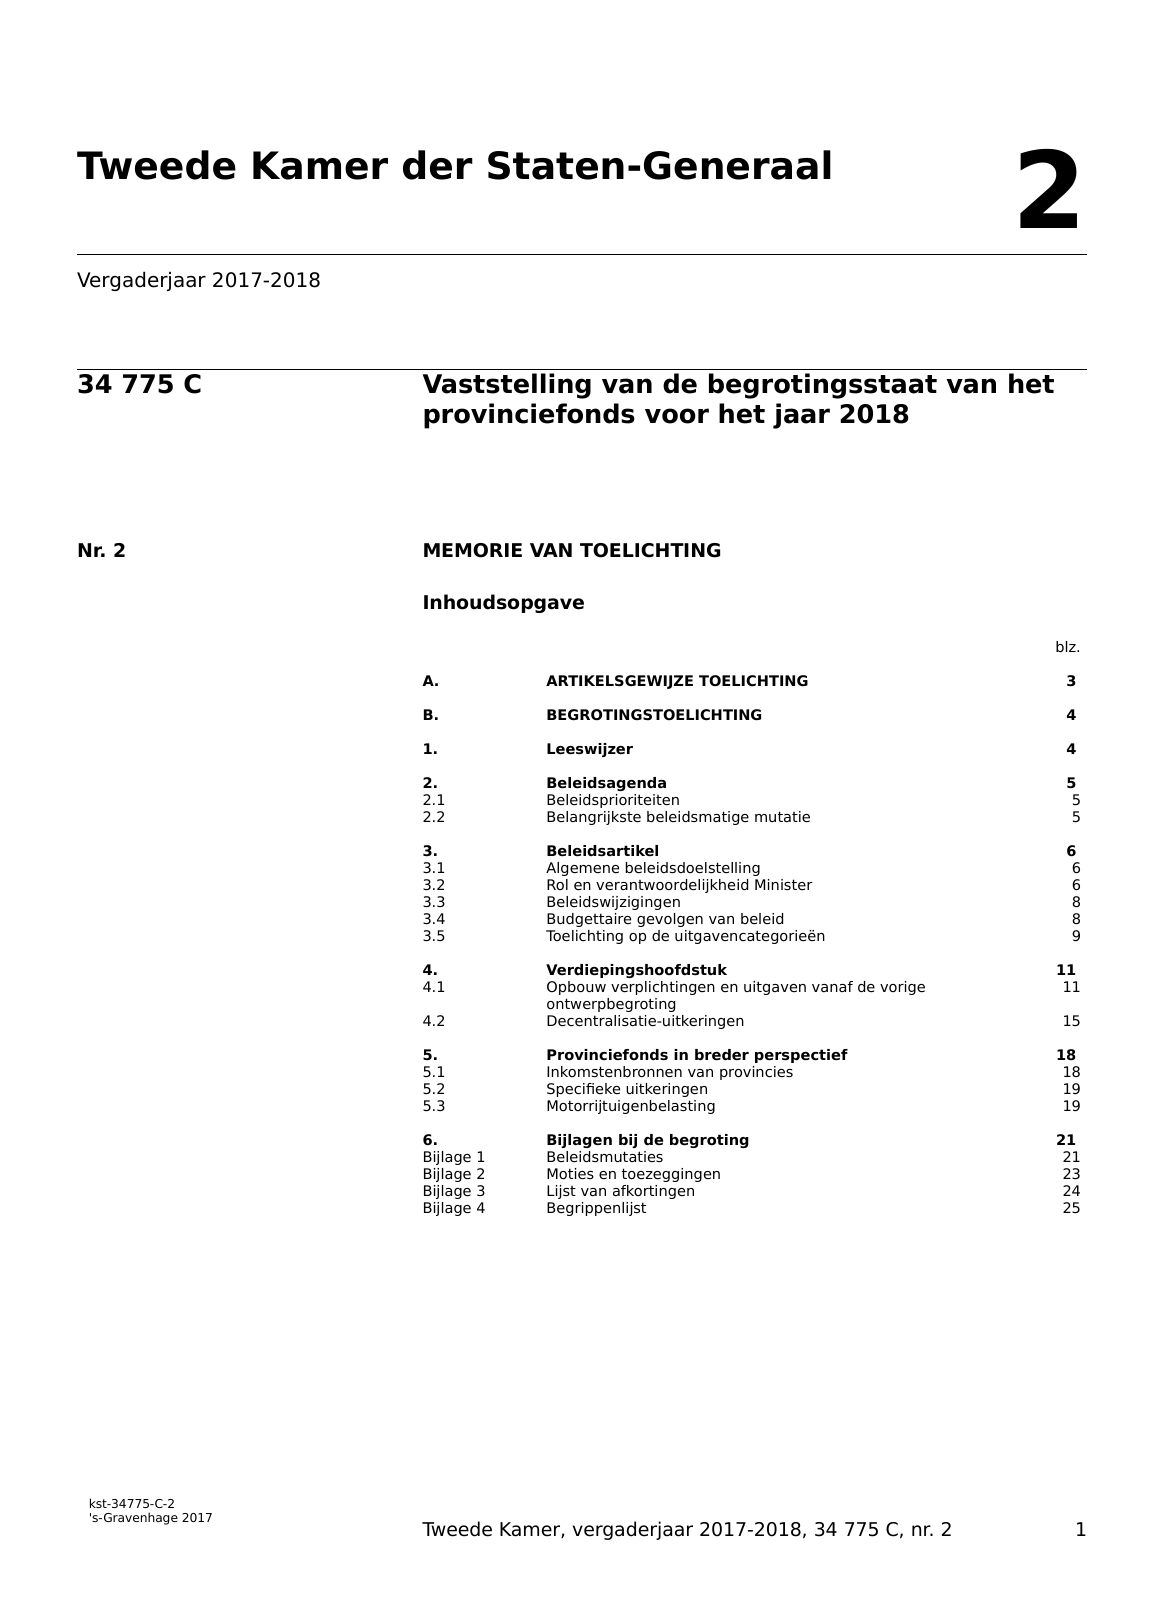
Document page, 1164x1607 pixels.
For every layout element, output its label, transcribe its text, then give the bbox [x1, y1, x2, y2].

table_cell 4 [1028, 707, 1087, 724]
table_cell [540, 1115, 1028, 1132]
table_cell 3.3 [422, 894, 540, 911]
table_cell 3.4 [422, 911, 540, 928]
table_cell [422, 724, 540, 741]
table_cell 23 [1028, 1166, 1087, 1182]
table_header Tweede Kamer der Staten-Generaal [77, 130, 886, 254]
table_cell Opbouw verplichtingen en uitgaven vanaf de vorige ontwerpbegroting [540, 979, 1028, 1013]
table_cell Algemene beleidsdoelstelling [540, 860, 1028, 877]
table_cell [540, 724, 1028, 741]
table_cell ARTIKELSGEWIJZE TOELICHTING [540, 673, 1028, 690]
table_cell 5. [422, 1047, 540, 1064]
table_cell 6 [1028, 877, 1087, 894]
table_cell [1028, 826, 1087, 843]
table_cell Motorrijtuigenbelasting [540, 1098, 1028, 1114]
table_cell 11 [1028, 962, 1087, 979]
table_cell 9 [1028, 928, 1087, 945]
table_cell 2.2 [422, 809, 540, 826]
table_cell [1028, 656, 1087, 673]
table_cell Vergaderjaar 2017-2018 [77, 255, 1087, 369]
subtitle 34 775 C Vaststelling van de begrotingsstaat van het provinciefonds voor het jaar 2018 [77, 370, 1087, 429]
table_cell 5.3 [422, 1098, 540, 1114]
table_cell Belangrijkste beleidsmatige mutatie [540, 809, 1028, 826]
table_cell 18 [1028, 1047, 1087, 1064]
subtitle Nr. 2 MEMORIE VAN TOELICHTING [77, 540, 1087, 562]
table_cell [540, 758, 1028, 775]
table_cell 3 [1028, 673, 1087, 690]
table_cell Lijst van afkortingen [540, 1183, 1028, 1199]
table_cell 4. [422, 962, 540, 979]
table_cell [422, 656, 540, 673]
table_cell 4 [1028, 741, 1087, 758]
table_cell Provinciefonds in breder perspectief [540, 1047, 1028, 1064]
subtitle Inhoudsopgave [422, 592, 1087, 614]
table_cell Bijlage 3 [422, 1183, 540, 1199]
table_cell 5 [1028, 809, 1087, 826]
table_cell [422, 1030, 540, 1047]
table_cell BEGROTINGSTOELICHTING [540, 707, 1028, 724]
table_cell Inkomstenbronnen van provincies [540, 1064, 1028, 1081]
table_cell Beleidsagenda [540, 775, 1028, 792]
table_cell 1. [422, 741, 540, 758]
table_cell [422, 826, 540, 843]
table_cell 5 [1028, 792, 1087, 809]
table_cell A. [422, 673, 540, 690]
table_cell Budgettaire gevolgen van beleid [540, 911, 1028, 928]
table_cell 2. [422, 775, 540, 792]
table_cell 21 [1028, 1149, 1087, 1166]
table_cell 6 [1028, 843, 1087, 860]
table_cell 5.2 [422, 1081, 540, 1098]
table_cell B. [422, 707, 540, 724]
table_cell 3. [422, 843, 540, 860]
table_cell 3.5 [422, 928, 540, 945]
table_cell 8 [1028, 911, 1087, 928]
table_cell [1028, 1030, 1087, 1047]
table_cell 11 [1028, 979, 1087, 1013]
table_cell 8 [1028, 894, 1087, 911]
table_cell 15 [1028, 1013, 1087, 1030]
table_cell [422, 945, 540, 962]
table_cell [1028, 758, 1087, 775]
table_cell [1028, 724, 1087, 741]
table_cell Leeswijzer [540, 741, 1028, 758]
table_cell Moties en toezeggingen [540, 1166, 1028, 1182]
table_cell [422, 758, 540, 775]
table_cell Beleidsmutaties [540, 1149, 1028, 1166]
table_cell Decentralisatie-uitkeringen [540, 1013, 1028, 1030]
table_cell [540, 690, 1028, 707]
table_cell 24 [1028, 1183, 1087, 1199]
table_cell 6 [1028, 860, 1087, 877]
table_cell Bijlage 1 [422, 1149, 540, 1166]
table_cell 5 [1028, 775, 1087, 792]
table_cell Verdiepingshoofdstuk [540, 962, 1028, 979]
table_cell 19 [1028, 1098, 1087, 1114]
table_cell 19 [1028, 1081, 1087, 1098]
table_cell [540, 656, 1028, 673]
table_cell Beleidsprioriteiten [540, 792, 1028, 809]
table_cell Bijlage 2 [422, 1166, 540, 1182]
table_cell [422, 1115, 540, 1132]
table_cell 4.1 [422, 979, 540, 1013]
table_cell [540, 945, 1028, 962]
text kst-34775-C-2 [88, 1497, 323, 1511]
table_cell 21 [1028, 1132, 1087, 1148]
table_cell [540, 1030, 1028, 1047]
table_cell [1028, 1115, 1087, 1132]
table_cell Bijlage 4 [422, 1200, 540, 1216]
table_cell Beleidswijzigingen [540, 894, 1028, 911]
table_header [540, 639, 1028, 656]
table_cell 2.1 [422, 792, 540, 809]
table_cell 3.2 [422, 877, 540, 894]
table_cell Begrippenlijst [540, 1200, 1028, 1216]
table_cell 6. [422, 1132, 540, 1148]
table_cell Bijlagen bij de begroting [540, 1132, 1028, 1148]
table_cell 18 [1028, 1064, 1087, 1081]
table_cell 3.1 [422, 860, 540, 877]
table_cell Rol en verantwoordelijkheid Minister [540, 877, 1028, 894]
table_header 2 [886, 130, 1087, 254]
table_cell [540, 826, 1028, 843]
text 's-Gravenhage 2017 [88, 1511, 323, 1525]
table_cell [1028, 690, 1087, 707]
table_header [422, 639, 540, 656]
table_header blz. [1028, 639, 1087, 656]
table_cell 5.1 [422, 1064, 540, 1081]
table_cell [422, 690, 540, 707]
table_cell 4.2 [422, 1013, 540, 1030]
table_cell Beleidsartikel [540, 843, 1028, 860]
table_cell Toelichting op de uitgavencategorieën [540, 928, 1028, 945]
table_cell Specifieke uitkeringen [540, 1081, 1028, 1098]
table_cell 25 [1028, 1200, 1087, 1216]
table_cell [1028, 945, 1087, 962]
